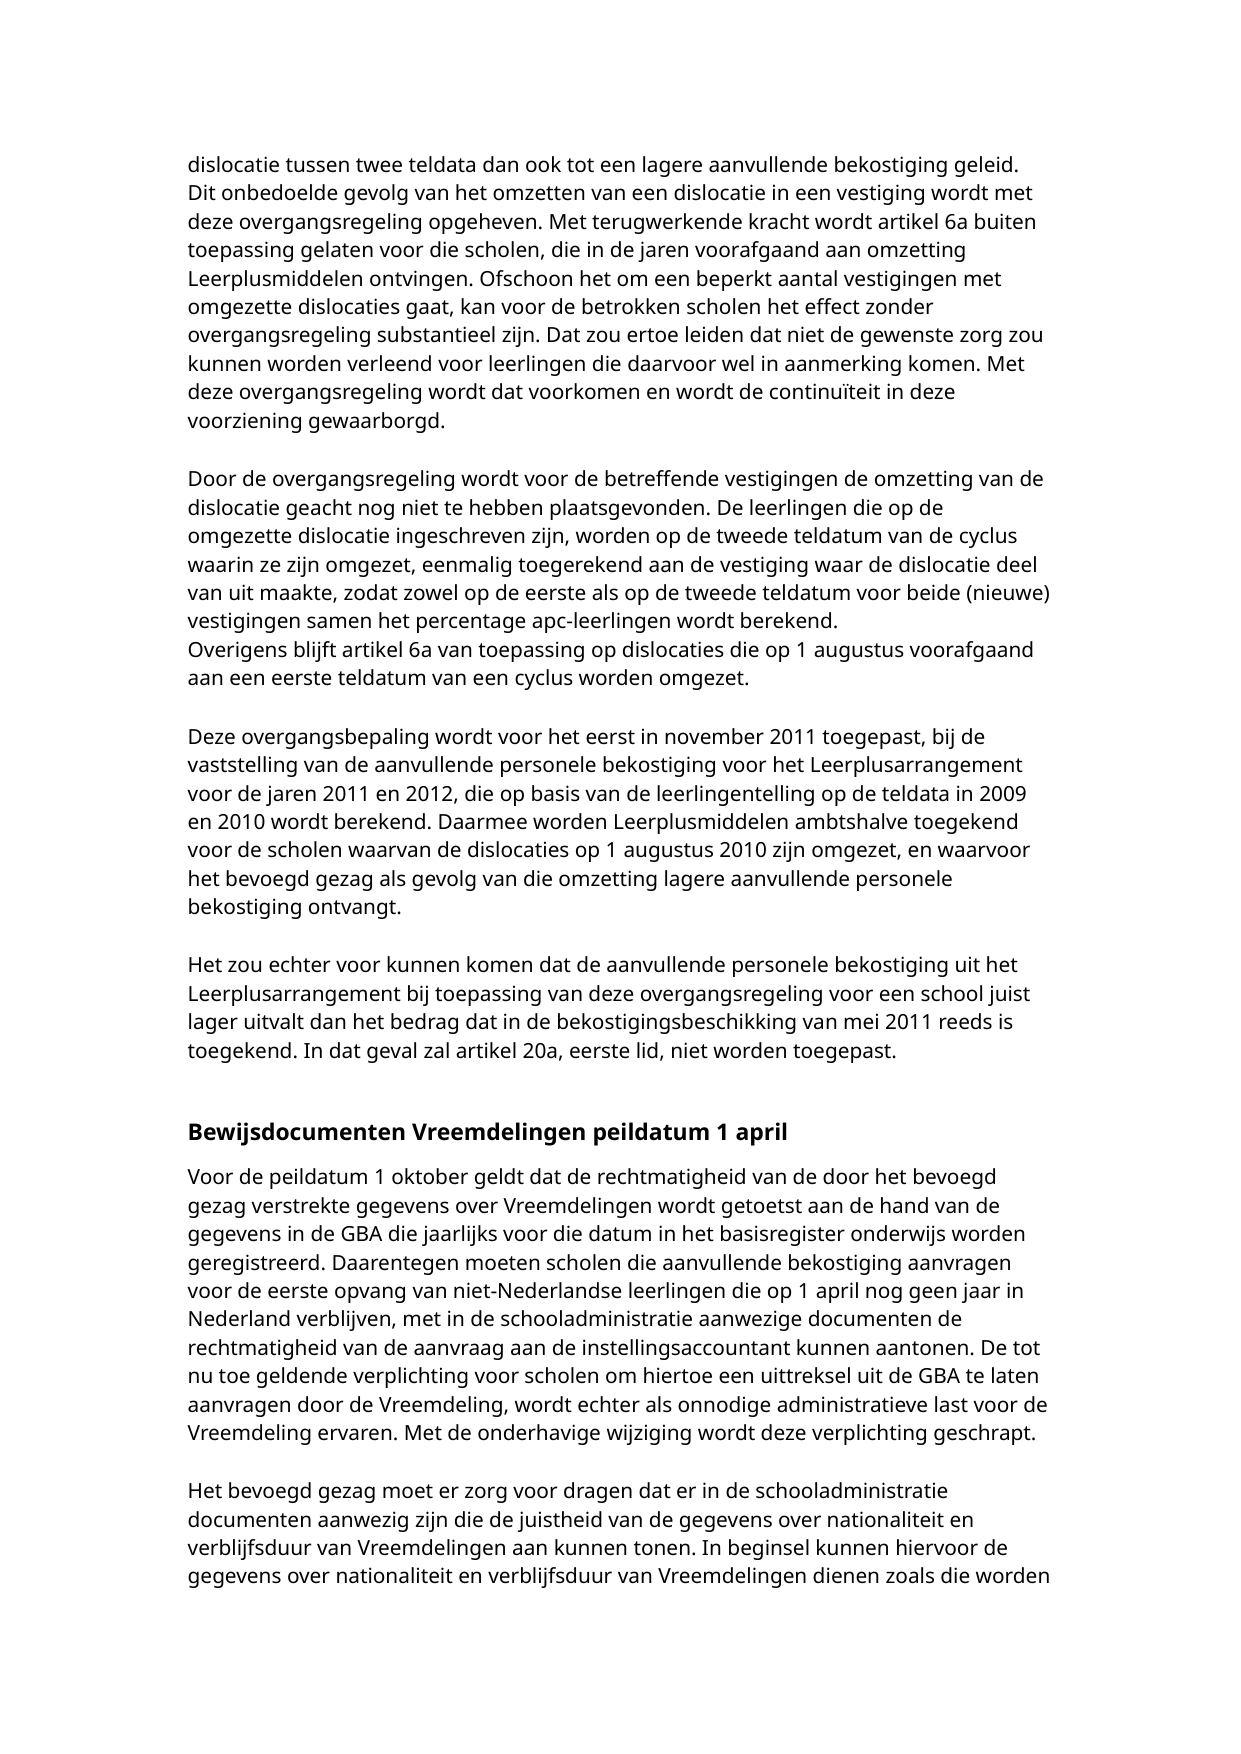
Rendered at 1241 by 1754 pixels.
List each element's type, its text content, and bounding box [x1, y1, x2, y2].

text dislocatie tussen twee teldata dan ook tot een lagere aanvullende bekostiging geleid. [187, 150, 1053, 178]
text Het zou echter voor kunnen komen dat de aanvullende personele bekostiging uit het Leerplusarrangement bij toepassing van deze overgangsregeling voor een school juist lager uitvalt dan het bedrag dat in de bekostigingsbeschikking van mei 2011 reeds is toegekend. In dat geval zal artikel 20a, eerste lid, niet worden toegepast. [187, 950, 1053, 1064]
text Deze overgangsbepaling wordt voor het eerst in november 2011 toegepast, bij de vaststelling van de aanvullende personele bekostiging voor het Leerplusarrangement voor de jaren 2011 en 2012, die op basis van de leerlingentelling op de teldata in 2009 en 2010 wordt berekend. Daarmee worden Leerplusmiddelen ambtshalve toegekend voor de scholen waarvan de dislocaties op 1 augustus 2010 zijn omgezet, en waarvoor het bevoegd gezag als gevolg van die omzetting lagere aanvullende personele bekostiging ontvangt. [187, 722, 1053, 921]
text Voor de peildatum 1 oktober geldt dat de rechtmatigheid van de door het bevoegd gezag verstrekte gegevens over Vreemdelingen wordt getoetst aan de hand van de gegevens in de GBA die jaarlijks voor die datum in het basisregister onderwijs worden geregistreerd. Daarentegen moeten scholen die aanvullende bekostiging aanvragen voor de eerste opvang van niet-Nederlandse leerlingen die op 1 april nog geen jaar in Nederland verblijven, met in de schooladministratie aanwezige documenten de rechtmatigheid van de aanvraag aan de instellingsaccountant kunnen aantonen. De tot nu toe geldende verplichting voor scholen om hiertoe een uittreksel uit de GBA te laten aanvragen door de Vreemdeling, wordt echter als onnodige administratieve last voor de Vreemdeling ervaren. Met de onderhavige wijziging wordt deze verplichting geschrapt. [187, 1162, 1053, 1447]
subtitle Bewijsdocumenten Vreemdelingen peildatum 1 april [187, 1116, 1053, 1147]
text Het bevoegd gezag moet er zorg voor dragen dat er in de schooladministratie documenten aanwezig zijn die de juistheid van de gegevens over nationaliteit en verblijfsduur van Vreemdelingen aan kunnen tonen. In beginsel kunnen hiervoor de gegevens over nationaliteit en verblijfsduur van Vreemdelingen dienen zoals die worden [187, 1476, 1053, 1590]
text Dit onbedoelde gevolg van het omzetten van een dislocatie in een vestiging wordt met deze overgangsregeling opgeheven. Met terugwerkende kracht wordt artikel 6a buiten toepassing gelaten voor die scholen, die in de jaren voorafgaand aan omzetting Leerplusmiddelen ontvingen. Ofschoon het om een beperkt aantal vestigingen met omgezette dislocaties gaat, kan voor de betrokken scholen het effect zonder overgangsregeling substantieel zijn. Dat zou ertoe leiden dat niet de gewenste zorg zou kunnen worden verleend voor leerlingen die daarvoor wel in aanmerking komen. Met deze overgangsregeling wordt dat voorkomen en wordt de continuïteit in deze voorziening gewaarborgd. [187, 178, 1053, 434]
text Overigens blijft artikel 6a van toepassing op dislocaties die op 1 augustus voorafgaand aan een eerste teldatum van een cyclus worden omgezet. [187, 635, 1053, 692]
text Door de overgangsregeling wordt voor de betreffende vestigingen de omzetting van de dislocatie geacht nog niet te hebben plaatsgevonden. De leerlingen die op de omgezette dislocatie ingeschreven zijn, worden op de tweede teldatum van de cyclus waarin ze zijn omgezet, eenmalig toegerekend aan de vestiging waar de dislocatie deel van uit maakte, zodat zowel op de eerste als op de tweede teldatum voor beide (nieuwe) vestigingen samen het percentage apc-leerlingen wordt berekend. [187, 464, 1053, 635]
